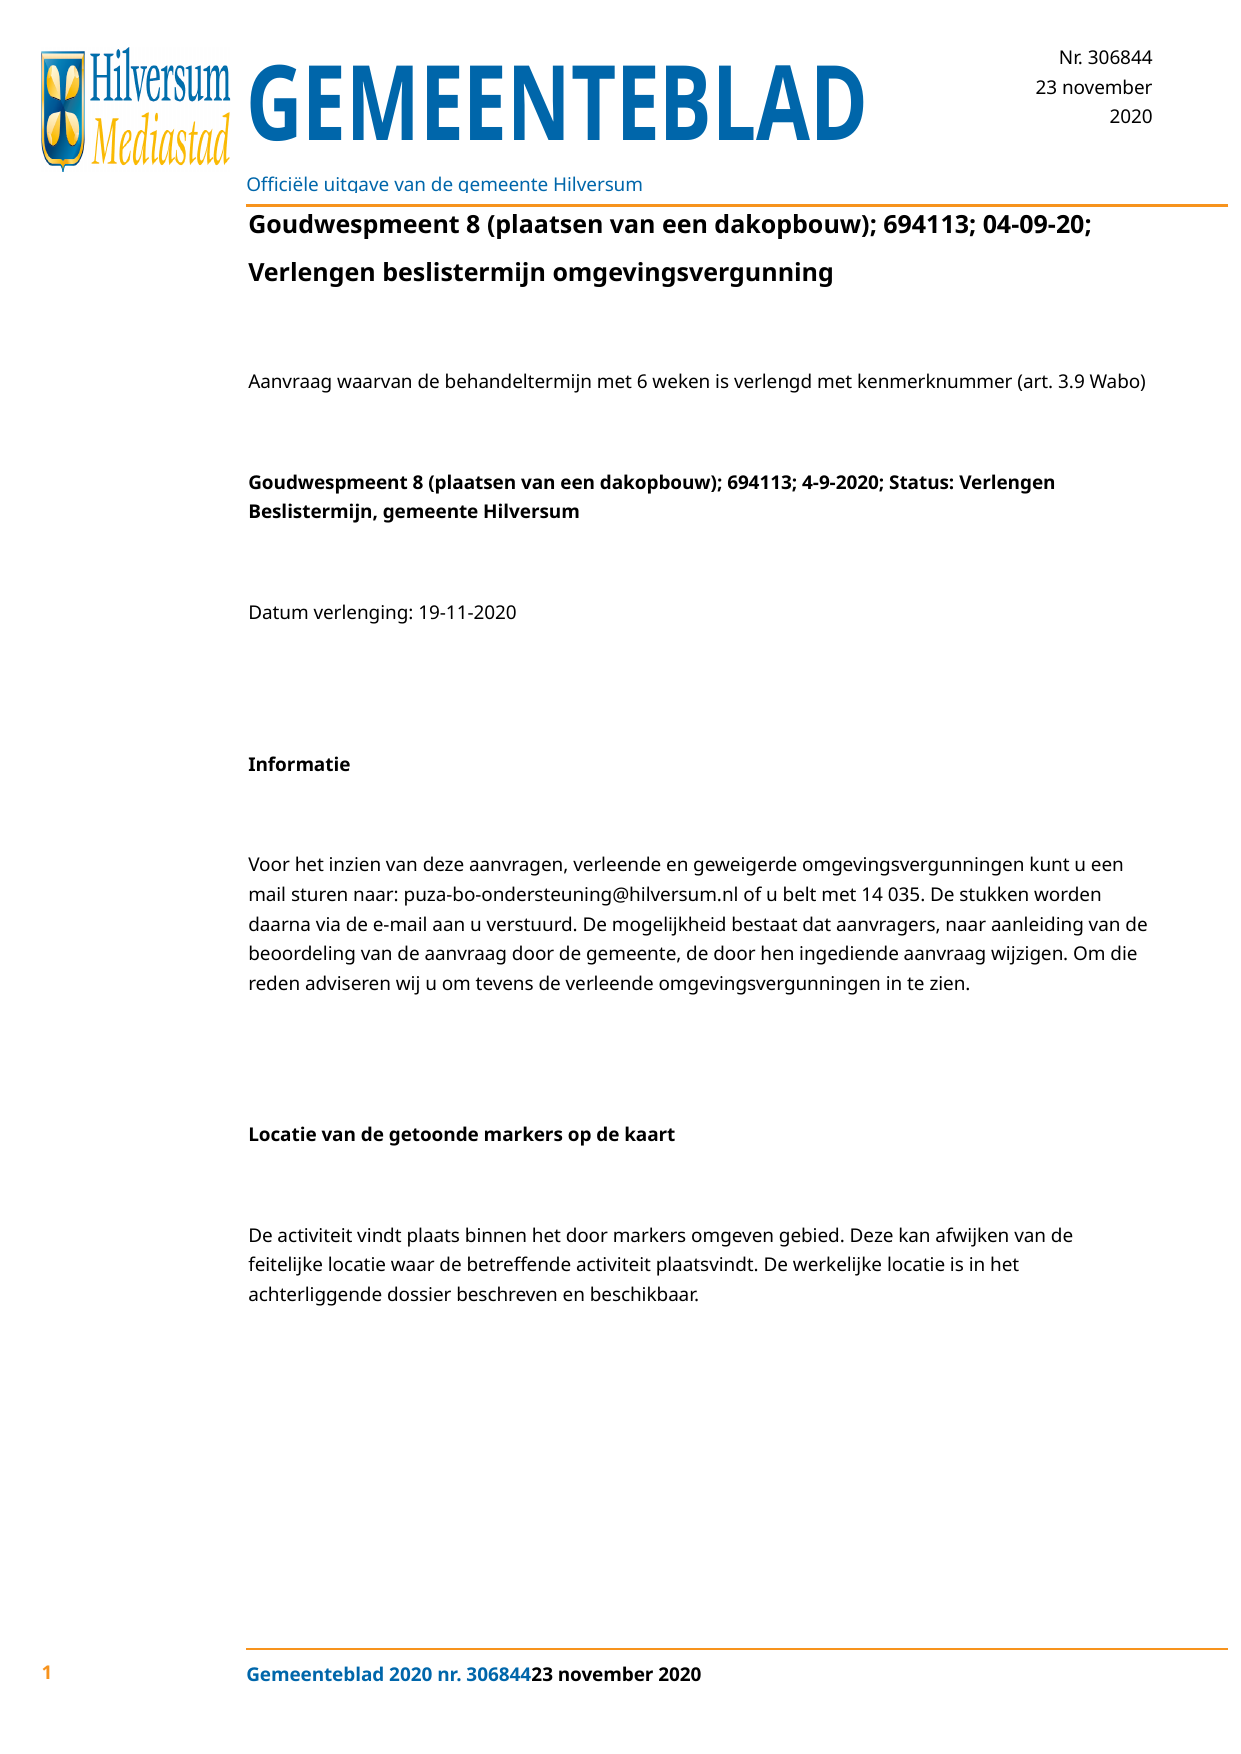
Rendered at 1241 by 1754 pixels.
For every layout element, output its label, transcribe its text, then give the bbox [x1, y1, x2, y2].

text Informatie [248, 751, 1152, 777]
text Voor het inzien van deze aanvragen, verleende en geweigerde omgevingsvergunningen kunt u een mail sturen naar: puza-bo-ondersteuning@hilversum.nl of u belt met 14 035. De stukken worden daarna via de e-mail aan u verstuurd. De mogelijkheid bestaat dat aanvragers, naar aanleiding van de beoordeling van de aanvraag door de gemeente, de door hen ingediende aanvraag wijzigen. Om die reden adviseren wij u om tevens de verleende omgevingsvergunningen in te zien. [248, 852, 1152, 996]
picture [41, 47, 231, 172]
text Goudwespmeent 8 (plaatsen van een dakopbouw); 694113; 04-09-20; Verlengen beslistermijn omgevingsvergunning [248, 207, 1152, 288]
text Datum verlenging: 19-11-2020 [248, 599, 1152, 625]
text Aanvraag waarvan de behandeltermijn met 6 weken is verlengd met kenmerknummer (art. 3.9 Wabo) [248, 368, 1152, 394]
text Goudwespmeent 8 (plaatsen van een dakopbouw); 694113; 4-9-2020; Status: Verlengen Beslistermijn, gemeente Hilversum [248, 469, 1152, 524]
text De activiteit vindt plaats binnen het door markers omgeven gebied. Deze kan afwijken van de feitelijke locatie waar de betreffende activiteit plaatsvindt. De werkelijke locatie is in het achterliggende dossier beschreven en beschikbaar. [248, 1222, 1152, 1307]
text Locatie van de getoonde markers op de kaart [248, 1121, 1152, 1147]
